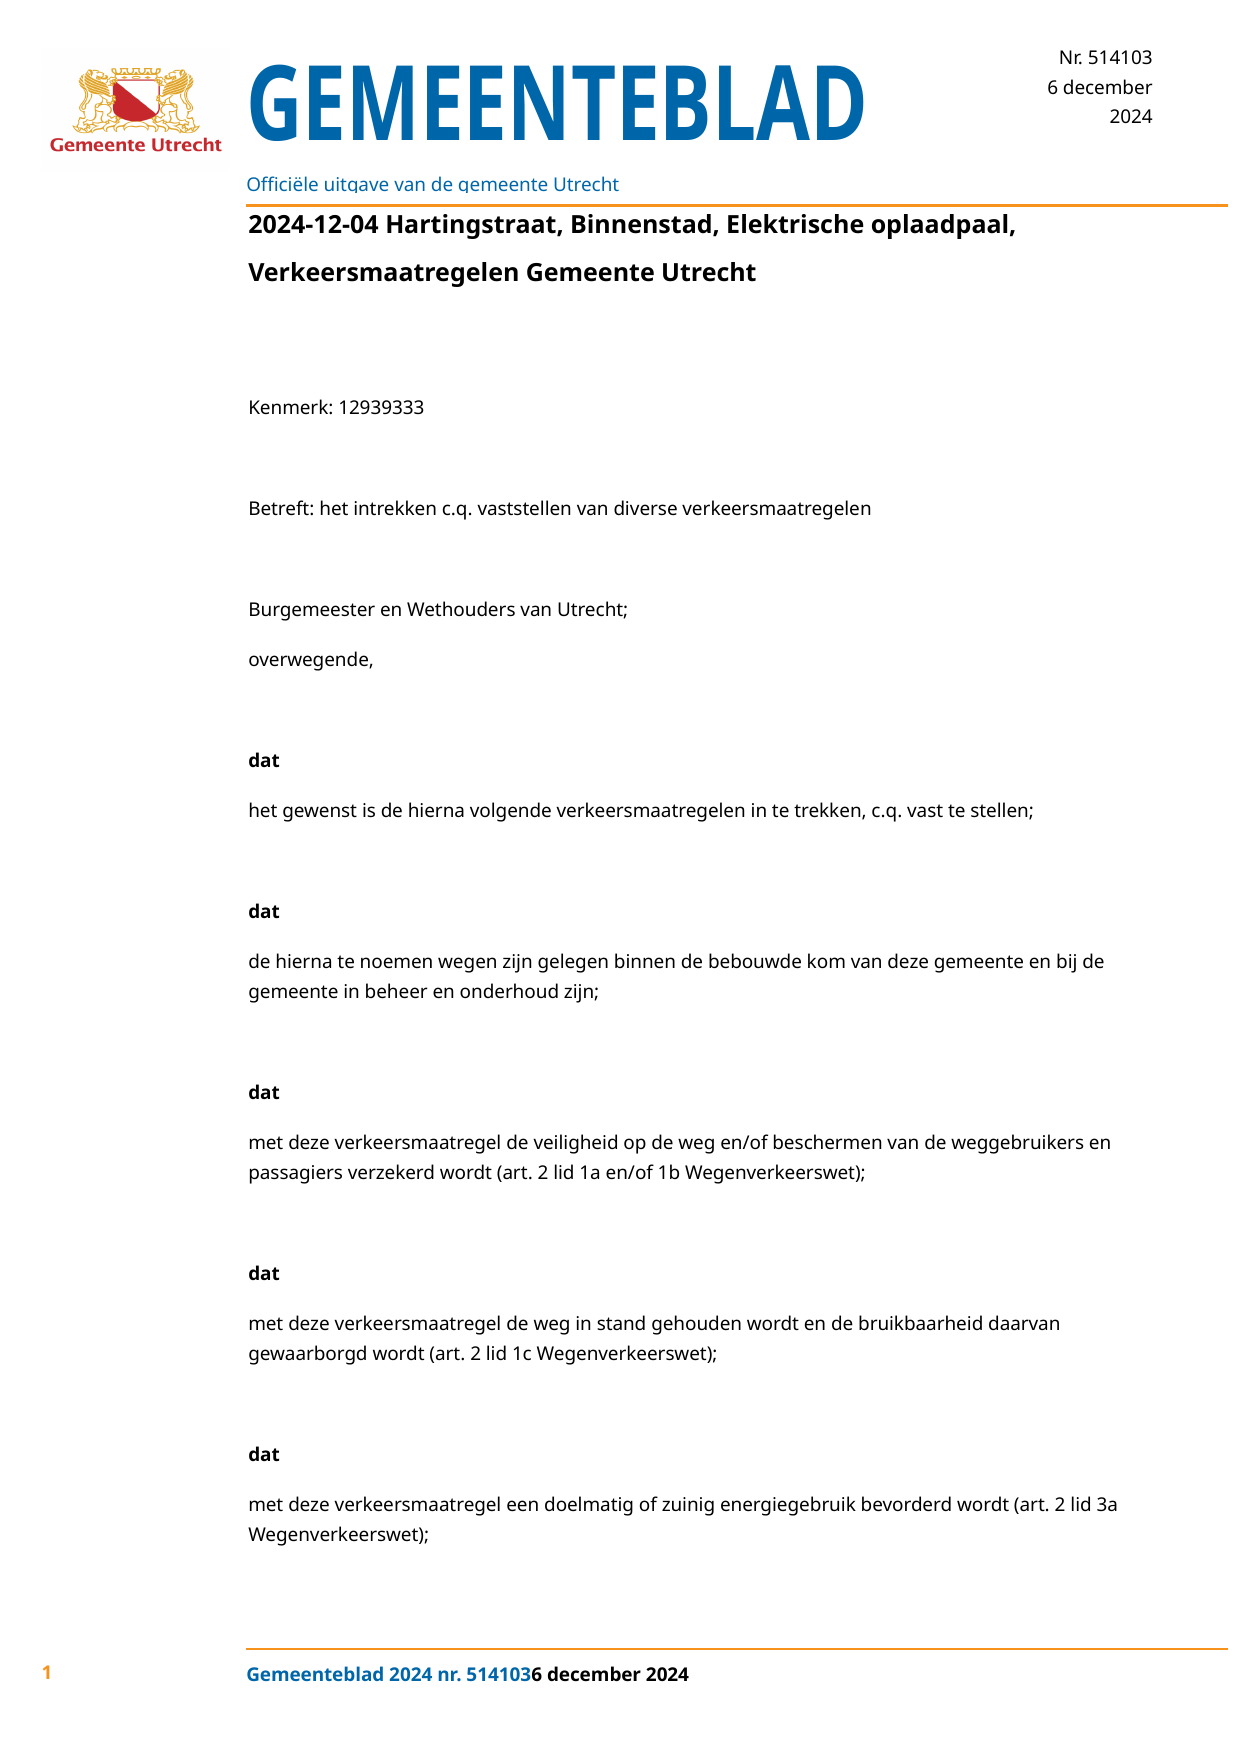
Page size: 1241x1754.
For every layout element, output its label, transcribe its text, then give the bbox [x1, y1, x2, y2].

text Burgemeester en Wethouders van Utrecht; [248, 596, 1152, 621]
text overwegende, [248, 646, 1152, 672]
text dat [248, 1260, 1152, 1286]
text met deze verkeersmaatregel een doelmatig of zuinig energiegebruik bevorderd wordt (art. 2 lid 3a Wegenverkeerswet); [248, 1491, 1152, 1546]
picture [41, 47, 231, 172]
text het gewenst is de hierna volgende verkeersmaatregelen in te trekken, c.q. vast te stellen; [248, 797, 1152, 823]
text met deze verkeersmaatregel de veiligheid op de weg en/of beschermen van de weggebruikers en passagiers verzekerd wordt (art. 2 lid 1a en/of 1b Wegenverkeerswet); [248, 1129, 1152, 1185]
text Betreft: het intrekken c.q. vaststellen van diverse verkeersmaatregelen [248, 495, 1152, 521]
text de hierna te noemen wegen zijn gelegen binnen de bebouwde kom van deze gemeente en bij de gemeente in beheer en onderhoud zijn; [248, 949, 1152, 1004]
text dat [248, 747, 1152, 773]
text Kenmerk: 12939333 [248, 394, 1152, 420]
text dat [248, 1079, 1152, 1105]
text met deze verkeersmaatregel de weg in stand gehouden wordt en de bruikbaarheid daarvan gewaarborgd wordt (art. 2 lid 1c Wegenverkeerswet); [248, 1310, 1152, 1366]
text dat [248, 1441, 1152, 1466]
text 2024-12-04 Hartingstraat, Binnenstad, Elektrische oplaadpaal, Verkeersmaatregelen Gemeente Utrecht [248, 207, 1152, 288]
text dat [248, 898, 1152, 924]
